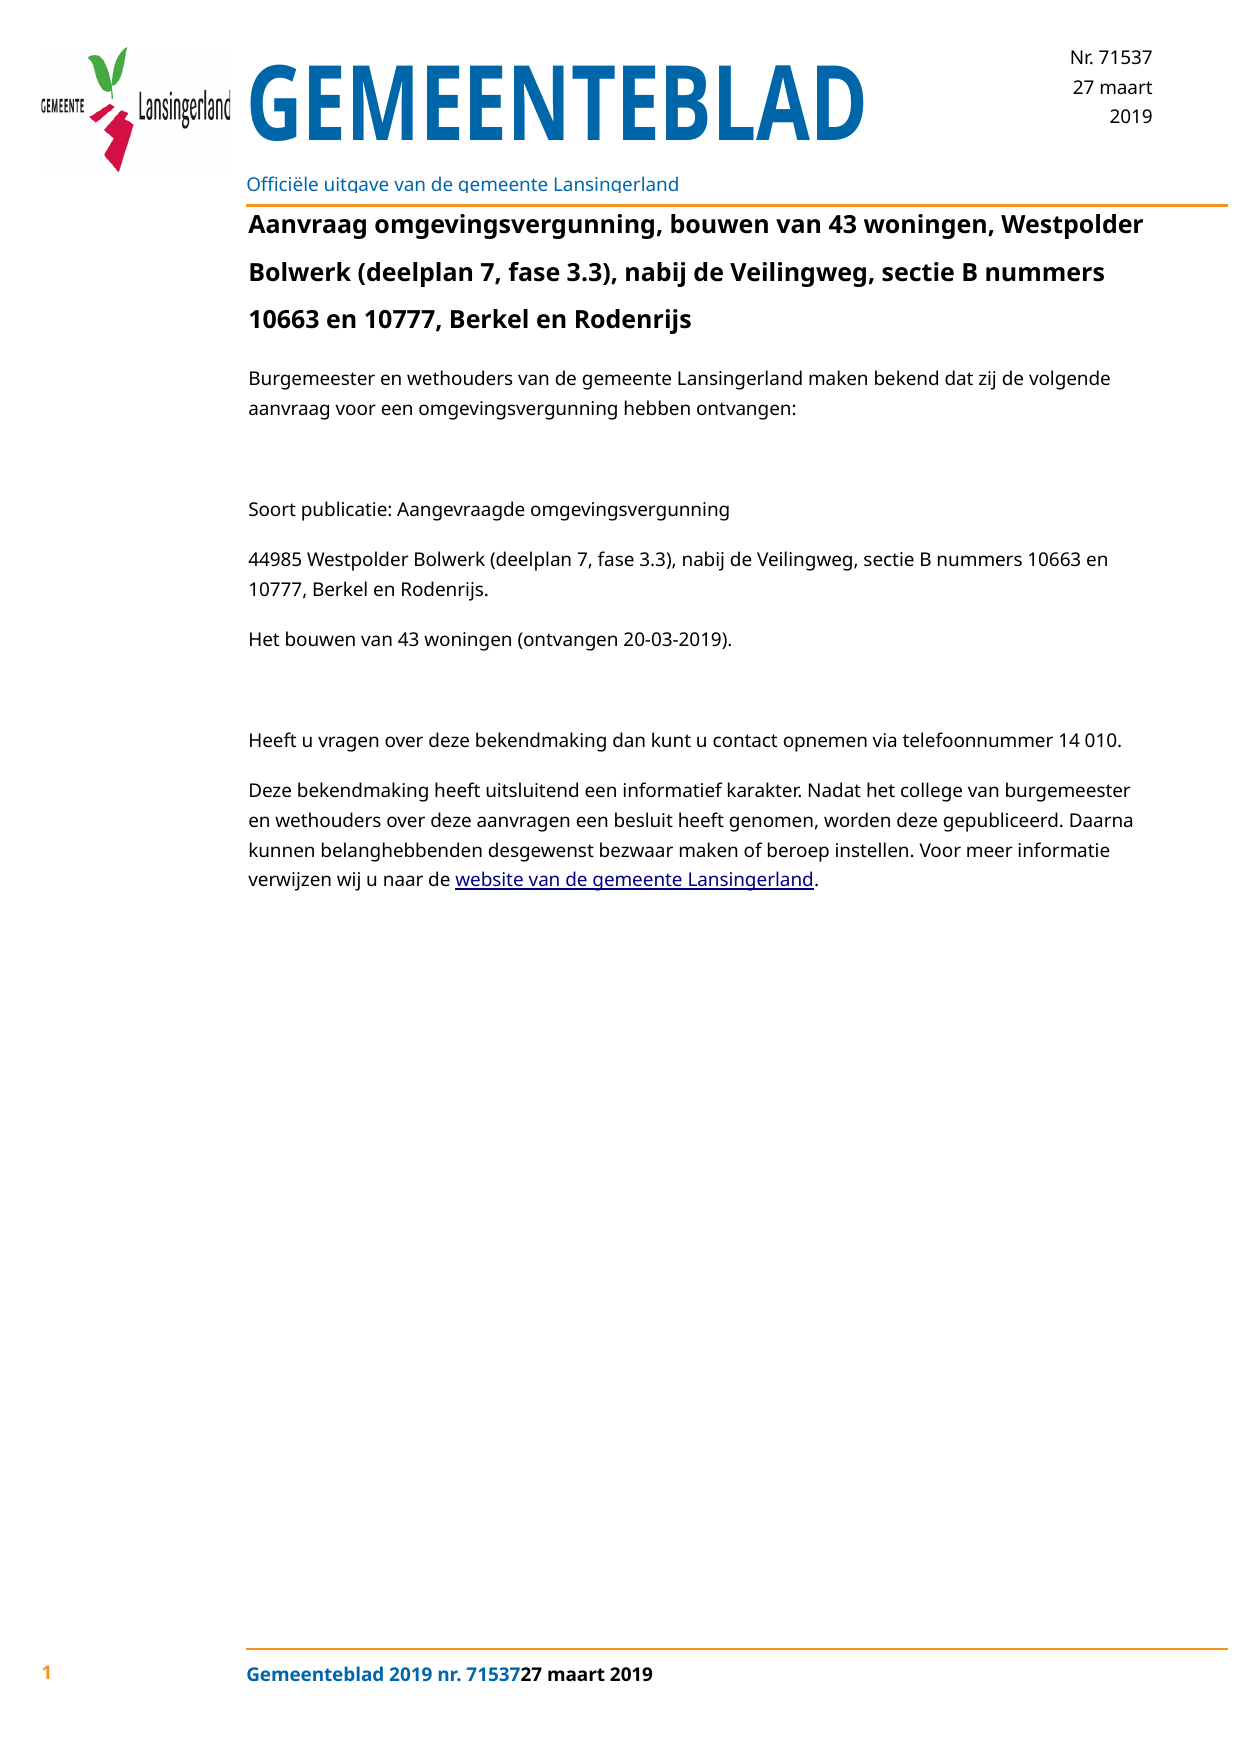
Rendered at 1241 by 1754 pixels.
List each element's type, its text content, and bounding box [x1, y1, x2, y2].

text Burgemeester en wethouders van de gemeente Lansingerland maken bekend dat zij de volgende aanvraag voor een omgevingsvergunning hebben ontvangen: [248, 366, 1152, 421]
text 44985 Westpolder Bolwerk (deelplan 7, fase 3.3), nabij de Veilingweg, sectie B nummers 10663 en 10777, Berkel en Rodenrijs. [248, 546, 1152, 602]
text Soort publicatie: Aangevraagde omgevingsvergunning [248, 496, 1152, 522]
picture [41, 47, 231, 172]
text Deze bekendmaking heeft uitsluitend een informatief karakter. Nadat het college van burgemeester en wethouders over deze aanvragen een besluit heeft genomen, worden deze gepubliceerd. Daarna kunnen belanghebbenden desgewenst bezwaar maken of beroep instellen. Voor meer informatie verwijzen wij u naar de website van de gemeente Lansingerland. [248, 778, 1152, 892]
text Aanvraag omgevingsvergunning, bouwen van 43 woningen, Westpolder Bolwerk (deelplan 7, fase 3.3), nabij de Veilingweg, sectie B nummers 10663 en 10777, Berkel en Rodenrijs [248, 207, 1152, 336]
text Heeft u vragen over deze bekendmaking dan kunt u contact opnemen via telefoonnummer 14 010. [248, 727, 1152, 753]
text Het bouwen van 43 woningen (ontvangen 20-03-2019). [248, 626, 1152, 652]
